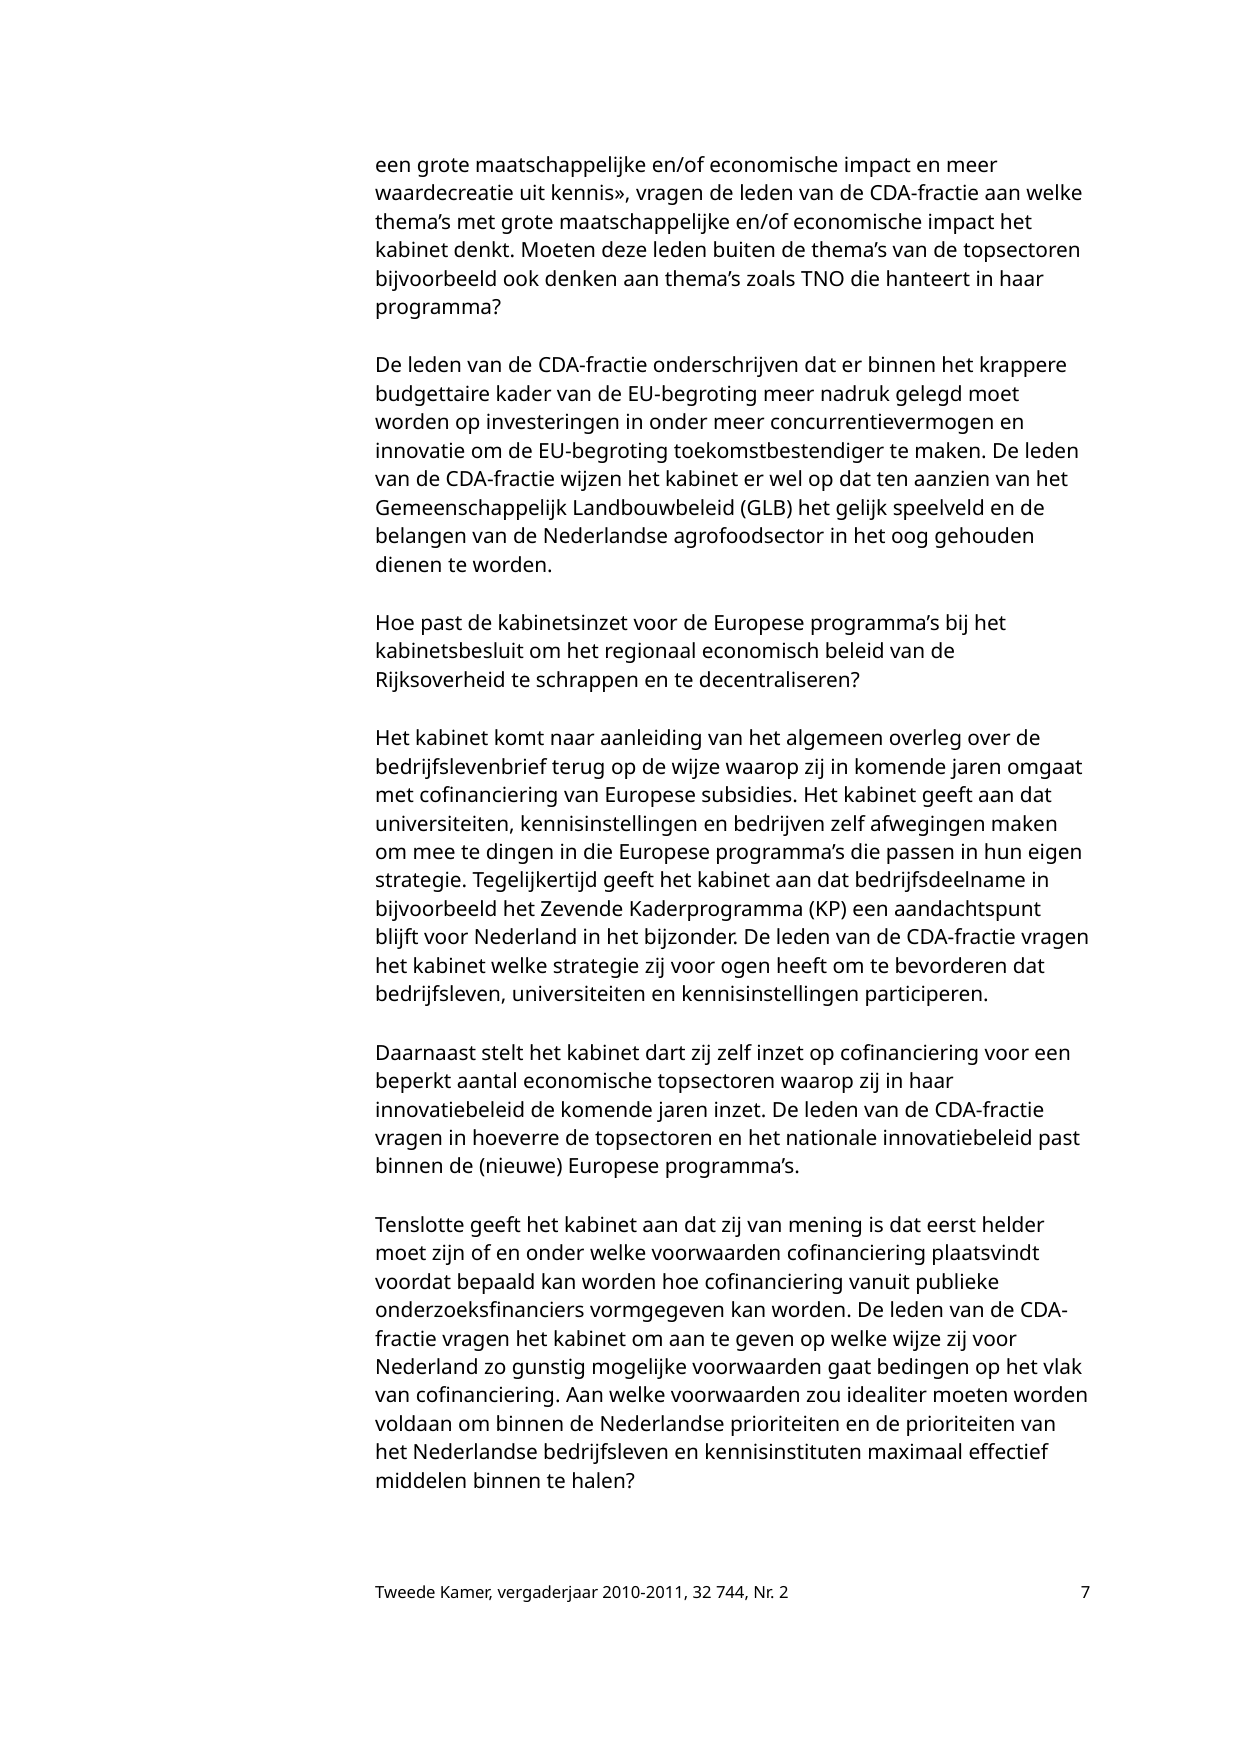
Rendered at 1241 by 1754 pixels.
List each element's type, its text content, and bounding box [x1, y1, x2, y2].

text een grote maatschappelijke en/of economische impact en meer waardecreatie uit kennis», vragen de leden van de CDA-fractie aan welke thema’s met grote maatschappelijke en/of economische impact het kabinet denkt. Moeten deze leden buiten de thema’s van de topsectoren bijvoorbeeld ook denken aan thema’s zoals TNO die hanteert in haar programma? [375, 150, 1090, 321]
text De leden van de CDA-fractie onderschrijven dat er binnen het krappere budgettaire kader van de EU-begroting meer nadruk gelegd moet worden op investeringen in onder meer concurrentievermogen en innovatie om de EU-begroting toekomstbestendiger te maken. De leden van de CDA-fractie wijzen het kabinet er wel op dat ten aanzien van het Gemeenschappelijk Landbouwbeleid (GLB) het gelijk speelveld en de belangen van de Nederlandse agrofoodsector in het oog gehouden dienen te worden. [375, 351, 1090, 578]
text Tenslotte geeft het kabinet aan dat zij van mening is dat eerst helder moet zijn of en onder welke voorwaarden cofinanciering plaatsvindt voordat bepaald kan worden hoe cofinanciering vanuit publieke onderzoeksfinanciers vormgegeven kan worden. De leden van de CDA-fractie vragen het kabinet om aan te geven op welke wijze zij voor Nederland zo gunstig mogelijke voorwaarden gaat bedingen op het vlak van cofinanciering. Aan welke voorwaarden zou idealiter moeten worden voldaan om binnen de Nederlandse prioriteiten en de prioriteiten van het Nederlandse bedrijfsleven en kennisinstituten maximaal effectief middelen binnen te halen? [375, 1210, 1090, 1494]
text Daarnaast stelt het kabinet dart zij zelf inzet op cofinanciering voor een beperkt aantal economische topsectoren waarop zij in haar innovatiebeleid de komende jaren inzet. De leden van de CDA-fractie vragen in hoeverre de topsectoren en het nationale innovatiebeleid past binnen de (nieuwe) Europese programma’s. [375, 1038, 1090, 1180]
text Hoe past de kabinetsinzet voor de Europese programma’s bij het kabinetsbesluit om het regionaal economisch beleid van de Rijksoverheid te schrappen en te decentraliseren? [375, 608, 1090, 693]
text Het kabinet komt naar aanleiding van het algemeen overleg over de bedrijfslevenbrief terug op de wijze waarop zij in komende jaren omgaat met cofinanciering van Europese subsidies. Het kabinet geeft aan dat universiteiten, kennisinstellingen en bedrijven zelf afwegingen maken om mee te dingen in die Europese programma’s die passen in hun eigen strategie. Tegelijkertijd geeft het kabinet aan dat bedrijfsdeelname in bijvoorbeeld het Zevende Kaderprogramma (KP) een aandachtspunt blijft voor Nederland in het bijzonder. De leden van de CDA-fractie vragen het kabinet welke strategie zij voor ogen heeft om te bevorderen dat bedrijfsleven, universiteiten en kennisinstellingen participeren. [375, 723, 1090, 1008]
